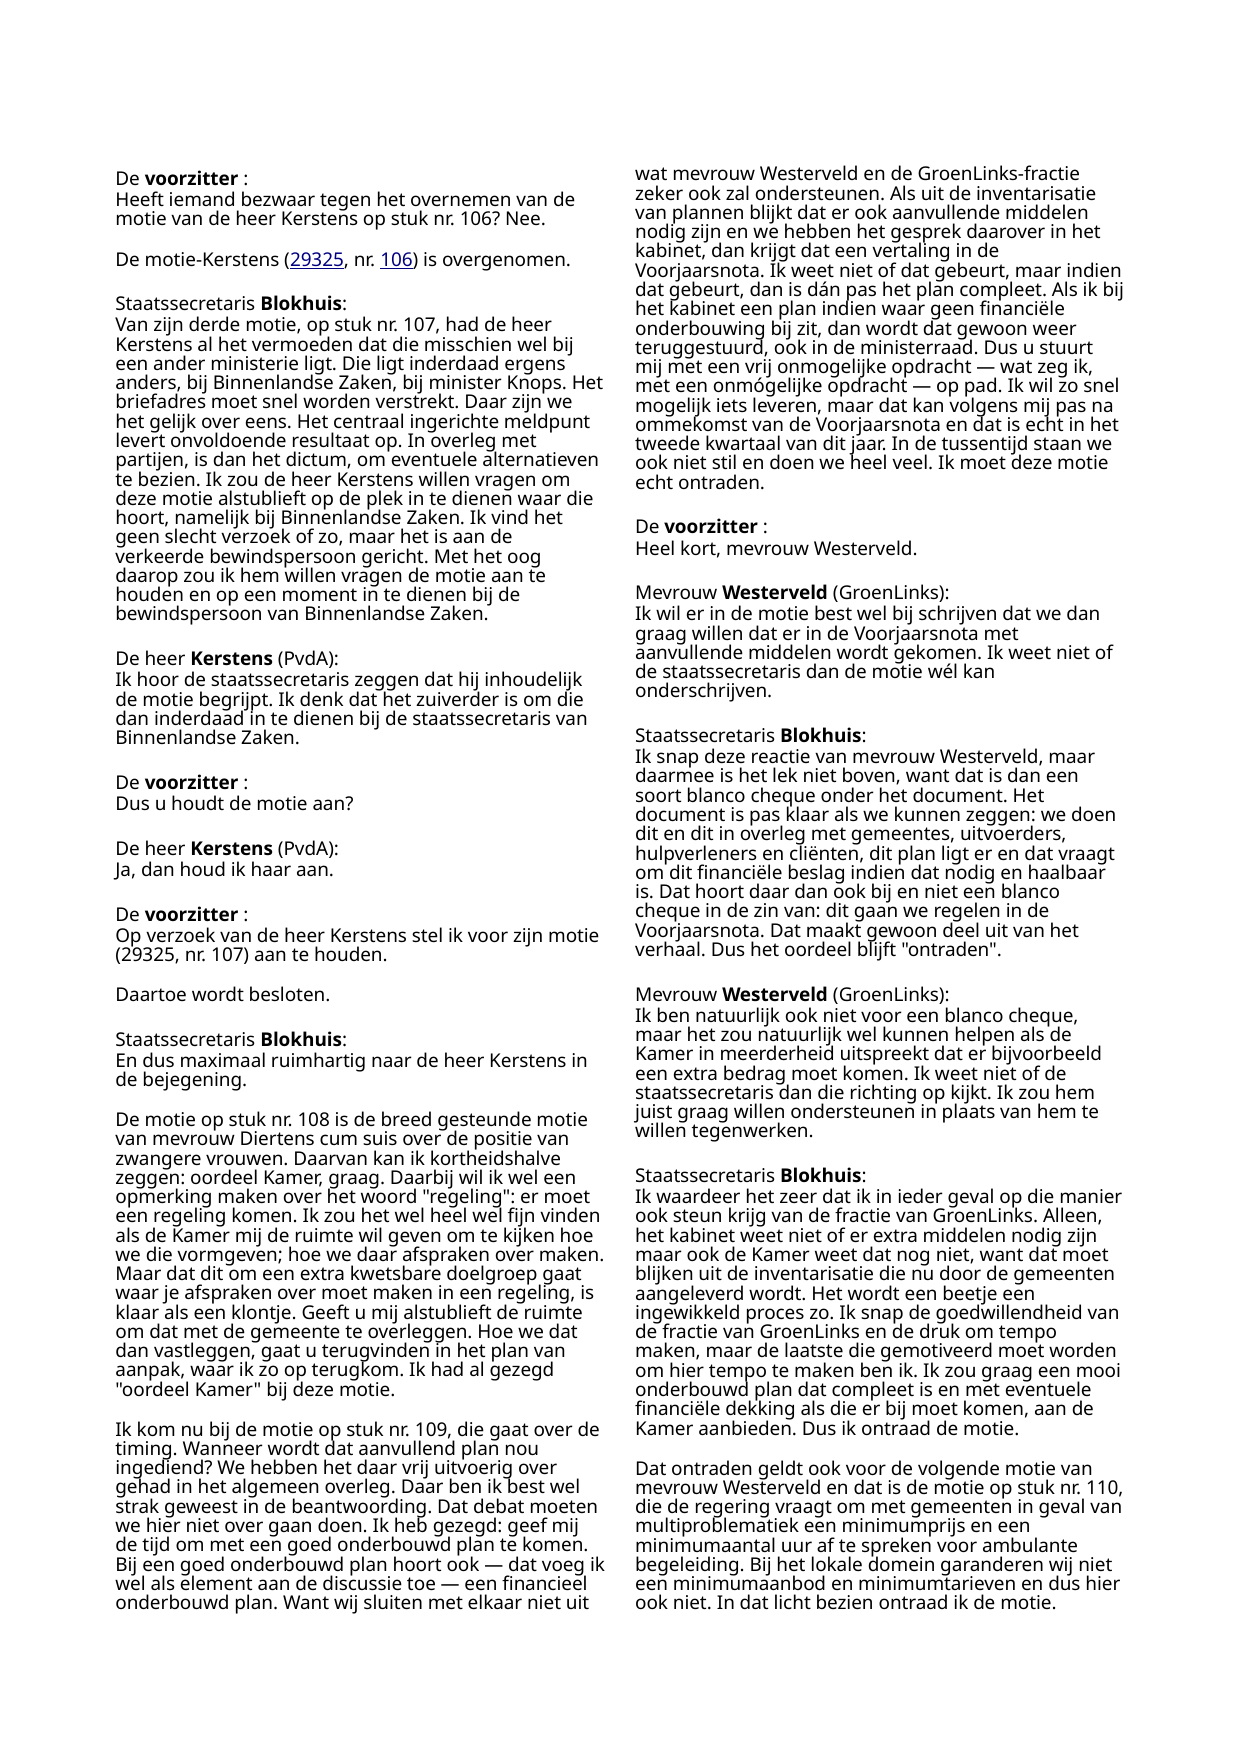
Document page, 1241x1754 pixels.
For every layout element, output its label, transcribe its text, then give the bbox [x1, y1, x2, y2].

text Ja, dan houd ik haar aan. [115, 861, 605, 880]
text Staatssecretaris Blokhuis: [635, 1162, 1125, 1188]
text Staatssecretaris Blokhuis: [115, 291, 605, 316]
text Staatssecretaris Blokhuis: [115, 1026, 605, 1052]
text Mevrouw Westerveld (GroenLinks): [635, 579, 1125, 605]
text Van zijn derde motie, op stuk nr. 107, had de heer Kerstens al het vermoeden dat die misschien wel bij een ander ministerie ligt. Die ligt inderdaad ergens anders, bij Binnenlandse Zaken, bij minister Knops. Het briefadres moet snel worden verstrekt. Daar zijn we het gelijk over eens. Het centraal ingerichte meldpunt levert onvoldoende resultaat op. In overleg met partijen, is dan het dictum, om eventuele alternatieven te bezien. Ik zou de heer Kerstens willen vragen om deze motie alstublieft op de plek in te dienen waar die hoort, namelijk bij Binnenlandse Zaken. Ik vind het geen slecht verzoek of zo, maar het is aan de verkeerde bewindspersoon gericht. Met het oog daarop zou ik hem willen vragen de motie aan te houden en op een moment in te dienen bij de bewindspersoon van Binnenlandse Zaken. [115, 316, 605, 625]
text Ik snap deze reactie van mevrouw Westerveld, maar daarmee is het lek niet boven, want dat is dan een soort blanco cheque onder het document. Het document is pas klaar als we kunnen zeggen: we doen dit en dit in overleg met gemeentes, uitvoerders, hulpverleners en cliënten, dit plan ligt er en dat vraagt om dit financiële beslag indien dat nodig en haalbaar is. Dat hoort daar dan ook bij en niet een blanco cheque in de zin van: dit gaan we regelen in de Voorjaarsnota. Dat maakt gewoon deel uit van het verhaal. Dus het oordeel blijft "ontraden". [635, 748, 1125, 960]
text En dus maximaal ruimhartig naar de heer Kerstens in de bejegening. [115, 1052, 605, 1090]
text Mevrouw Westerveld (GroenLinks): [635, 981, 1125, 1007]
text De heer Kerstens (PvdA): [115, 835, 605, 861]
text De motie-Kerstens (29325, nr. 106) is overgenomen. [115, 251, 605, 270]
text Heel kort, mevrouw Westerveld. [635, 539, 1125, 559]
text De heer Kerstens (PvdA): [115, 646, 605, 671]
text Daartoe wordt besloten. [115, 986, 605, 1005]
text Dat ontraden geldt ook voor de volgende motie van mevrouw Westerveld en dat is de motie op stuk nr. 110, die de regering vraagt om met gemeenten in geval van multiproblematiek een minimumprijs en een minimumaantal uur af te spreken voor ambulante begeleiding. Bij het lokale domein garanderen wij niet een minimumaanbod en minimumtarieven en dus hier ook niet. In dat licht bezien ontraad ik de motie. [635, 1459, 1125, 1614]
text Ik waardeer het zeer dat ik in ieder geval op die manier ook steun krijg van de fractie van GroenLinks. Alleen, het kabinet weet niet of er extra middelen nodig zijn maar ook de Kamer weet dat nog niet, want dat moet blijken uit de inventarisatie die nu door de gemeenten aangeleverd wordt. Het wordt een beetje een ingewikkeld proces zo. Ik snap de goedwillendheid van de fractie van GroenLinks en de druk om tempo maken, maar de laatste die gemotiveerd moet worden om hier tempo te maken ben ik. Ik zou graag een mooi onderbouwd plan dat compleet is en met eventuele financiële dekking als die er bij moet komen, aan de Kamer aanbieden. Dus ik ontraad de motie. [635, 1188, 1125, 1439]
text Staatssecretaris Blokhuis: [635, 722, 1125, 748]
text Heeft iemand bezwaar tegen het overnemen van de motie van de heer Kerstens op stuk nr. 106? Nee. [115, 191, 605, 230]
text Ik ben natuurlijk ook niet voor een blanco cheque, maar het zou natuurlijk wel kunnen helpen als de Kamer in meerderheid uitspreekt dat er bijvoorbeeld een extra bedrag moet komen. Ik weet niet of de staatssecretaris dan die richting op kijkt. Ik zou hem juist graag willen ondersteunen in plaats van hem te willen tegenwerken. [635, 1007, 1125, 1142]
text wat mevrouw Westerveld en de GroenLinks-fractie zeker ook zal ondersteunen. Als uit de inventarisatie van plannen blijkt dat er ook aanvullende middelen nodig zijn en we hebben het gesprek daarover in het kabinet, dan krijgt dat een vertaling in de Voorjaarsnota. Ik weet niet of dat gebeurt, maar indien dat gebeurt, dan is dán pas het plan compleet. Als ik bij het kabinet een plan indien waar geen financiële onderbouwing bij zit, dan wordt dat gewoon weer teruggestuurd, ook in de ministerraad. Dus u stuurt mij met een vrij onmogelijke opdracht — wat zeg ik, met een onmógelijke opdracht — op pad. Ik wil zo snel mogelijk iets leveren, maar dat kan volgens mij pas na ommekomst van de Voorjaarsnota en dat is echt in het tweede kwartaal van dit jaar. In de tussentijd staan we ook niet stil en doen we heel veel. Ik moet deze motie echt ontraden. [635, 165, 1125, 493]
text De voorzitter : [635, 514, 1125, 539]
text De voorzitter : [115, 165, 605, 191]
text Dus u houdt de motie aan? [115, 795, 605, 814]
text Ik kom nu bij de motie op stuk nr. 109, die gaat over de timing. Wanneer wordt dat aanvullend plan nou ingediend? We hebben het daar vrij uitvoerig over gehad in het algemeen overleg. Daar ben ik best wel strak geweest in de beantwoording. Dat debat moeten we hier niet over gaan doen. Ik heb gezegd: geef mij de tijd om met een goed onderbouwd plan te komen. Bij een goed onderbouwd plan hoort ook — dat voeg ik wel als element aan de discussie toe — een financieel onderbouwd plan. Want wij sluiten met elkaar niet uit [115, 1421, 605, 1613]
text De voorzitter : [115, 901, 605, 927]
text Ik wil er in de motie best wel bij schrijven dat we dan graag willen dat er in de Voorjaarsnota met aanvullende middelen wordt gekomen. Ik weet niet of de staatssecretaris dan de motie wél kan onderschrijven. [635, 605, 1125, 702]
text De voorzitter : [115, 769, 605, 795]
text Ik hoor de staatssecretaris zeggen dat hij inhoudelijk de motie begrijpt. Ik denk dat het zuiverder is om die dan inderdaad in te dienen bij de staatssecretaris van Binnenlandse Zaken. [115, 671, 605, 748]
text De motie op stuk nr. 108 is de breed gesteunde motie van mevrouw Diertens cum suis over de positie van zwangere vrouwen. Daarvan kan ik kortheidshalve zeggen: oordeel Kamer, graag. Daarbij wil ik wel een opmerking maken over het woord "regeling": er moet een regeling komen. Ik zou het wel heel wel fijn vinden als de Kamer mij de ruimte wil geven om te kijken hoe we die vormgeven; hoe we daar afspraken over maken. Maar dat dit om een extra kwetsbare doelgroep gaat waar je afspraken over moet maken in een regeling, is klaar als een klontje. Geeft u mij alstublieft de ruimte om dat met de gemeente te overleggen. Hoe we dat dan vastleggen, gaat u terugvinden in het plan van aanpak, waar ik zo op terugkom. Ik had al gezegd "oordeel Kamer" bij deze motie. [115, 1111, 605, 1400]
text Op verzoek van de heer Kerstens stel ik voor zijn motie (29325, nr. 107) aan te houden. [115, 927, 605, 965]
